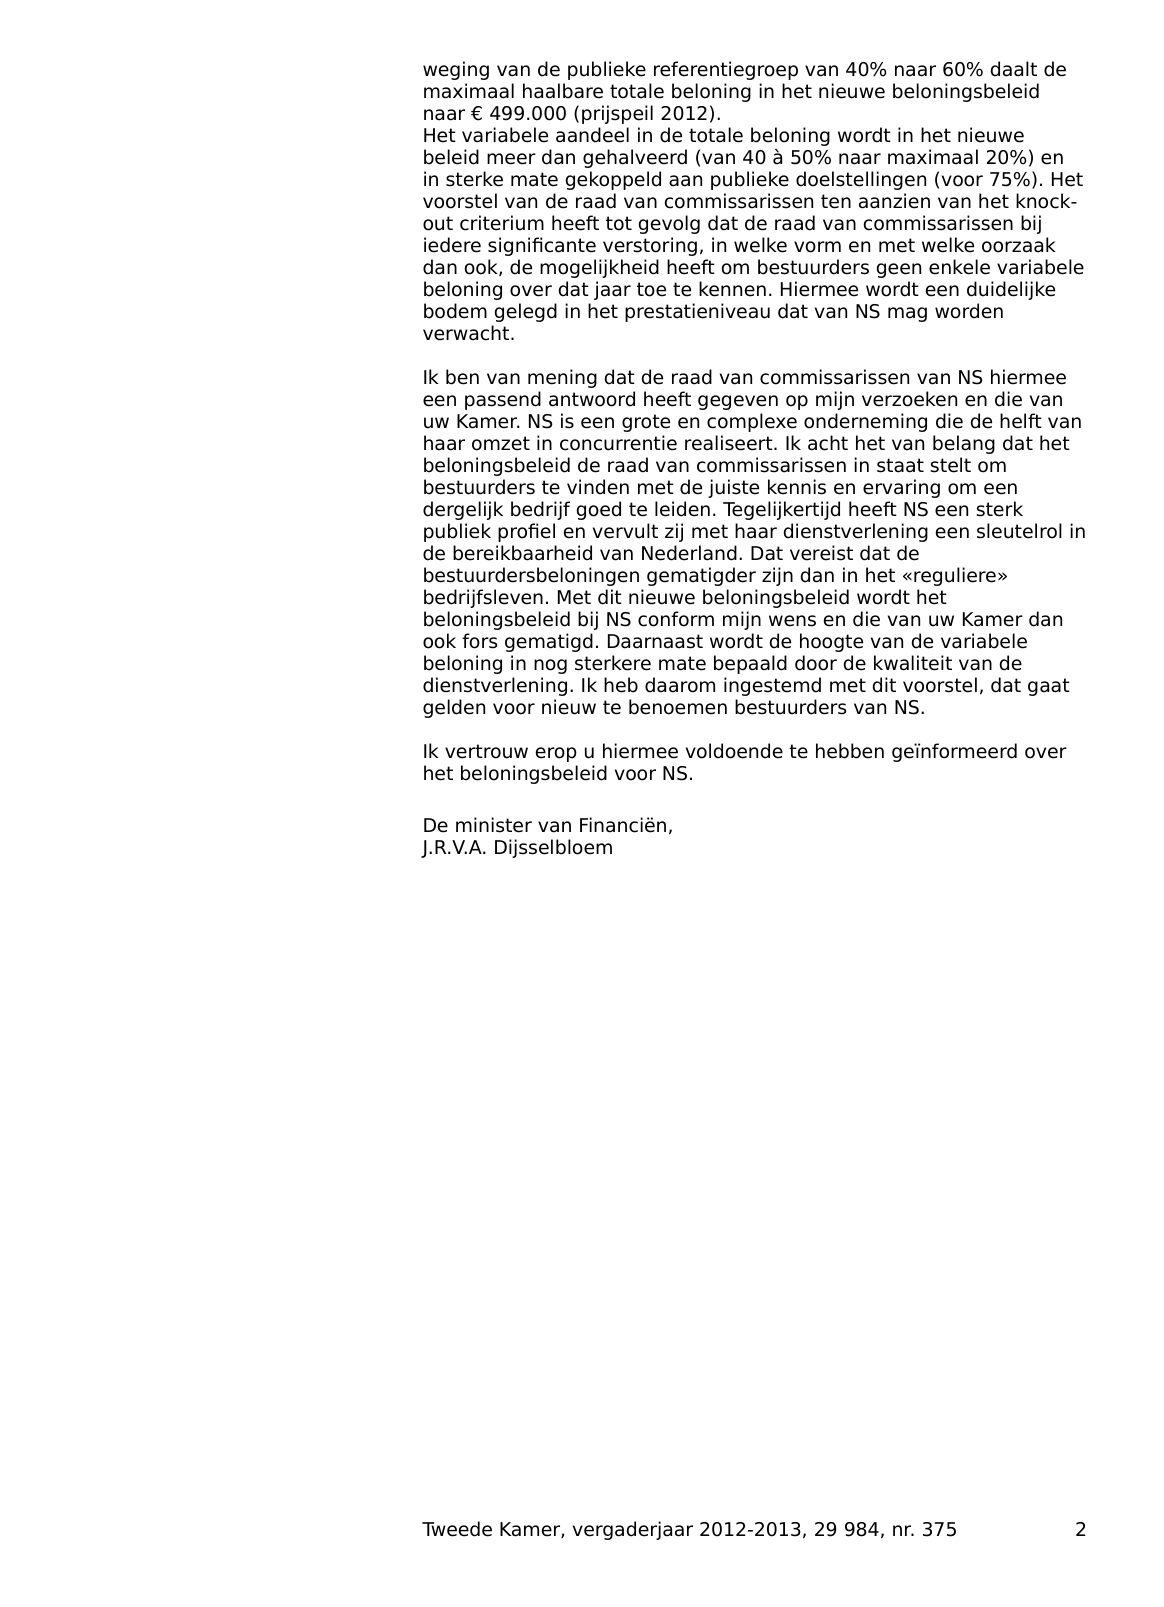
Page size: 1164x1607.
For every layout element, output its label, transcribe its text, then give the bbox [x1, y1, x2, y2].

text De minister van Financiën, J.R.V.A. Dijsselbloem [422, 815, 1087, 859]
text Ik vertrouw erop u hiermee voldoende te hebben geïnformeerd over het beloningsbeleid voor NS. [422, 741, 1087, 785]
text Ik ben van mening dat de raad van commissarissen van NS hiermee een passend antwoord heeft gegeven op mijn verzoeken en die van uw Kamer. NS is een grote en complexe onderneming die de helft van haar omzet in concurrentie realiseert. Ik acht het van belang dat het beloningsbeleid de raad van commissarissen in staat stelt om bestuurders te vinden met de juiste kennis en ervaring om een dergelijk bedrijf goed te leiden. Tegelijkertijd heeft NS een sterk publiek profiel en vervult zij met haar dienstverlening een sleutelrol in de bereikbaarheid van Nederland. Dat vereist dat de bestuurdersbeloningen gematigder zijn dan in het «reguliere» bedrijfsleven. Met dit nieuwe beloningsbeleid wordt het beloningsbeleid bij NS conform mijn wens en die van uw Kamer dan ook fors gematigd. Daarnaast wordt de hoogte van de variabele beloning in nog sterkere mate bepaald door de kwaliteit van de dienstverlening. Ik heb daarom ingestemd met dit voorstel, dat gaat gelden voor nieuw te benoemen bestuurders van NS. [422, 367, 1087, 719]
text Het variabele aandeel in de totale beloning wordt in het nieuwe beleid meer dan gehalveerd (van 40 à 50% naar maximaal 20%) en in sterke mate gekoppeld aan publieke doelstellingen (voor 75%). Het voorstel van de raad van commissarissen ten aanzien van het knock-out criterium heeft tot gevolg dat de raad van commissarissen bij iedere significante verstoring, in welke vorm en met welke oorzaak dan ook, de mogelijkheid heeft om bestuurders geen enkele variabele beloning over dat jaar toe te kennen. Hiermee wordt een duidelijke bodem gelegd in het prestatieniveau dat van NS mag worden verwacht. [422, 125, 1087, 345]
text weging van de publieke referentiegroep van 40% naar 60% daalt de maximaal haalbare totale beloning in het nieuwe beloningsbeleid naar € 499.000 (prijspeil 2012). [422, 59, 1087, 125]
